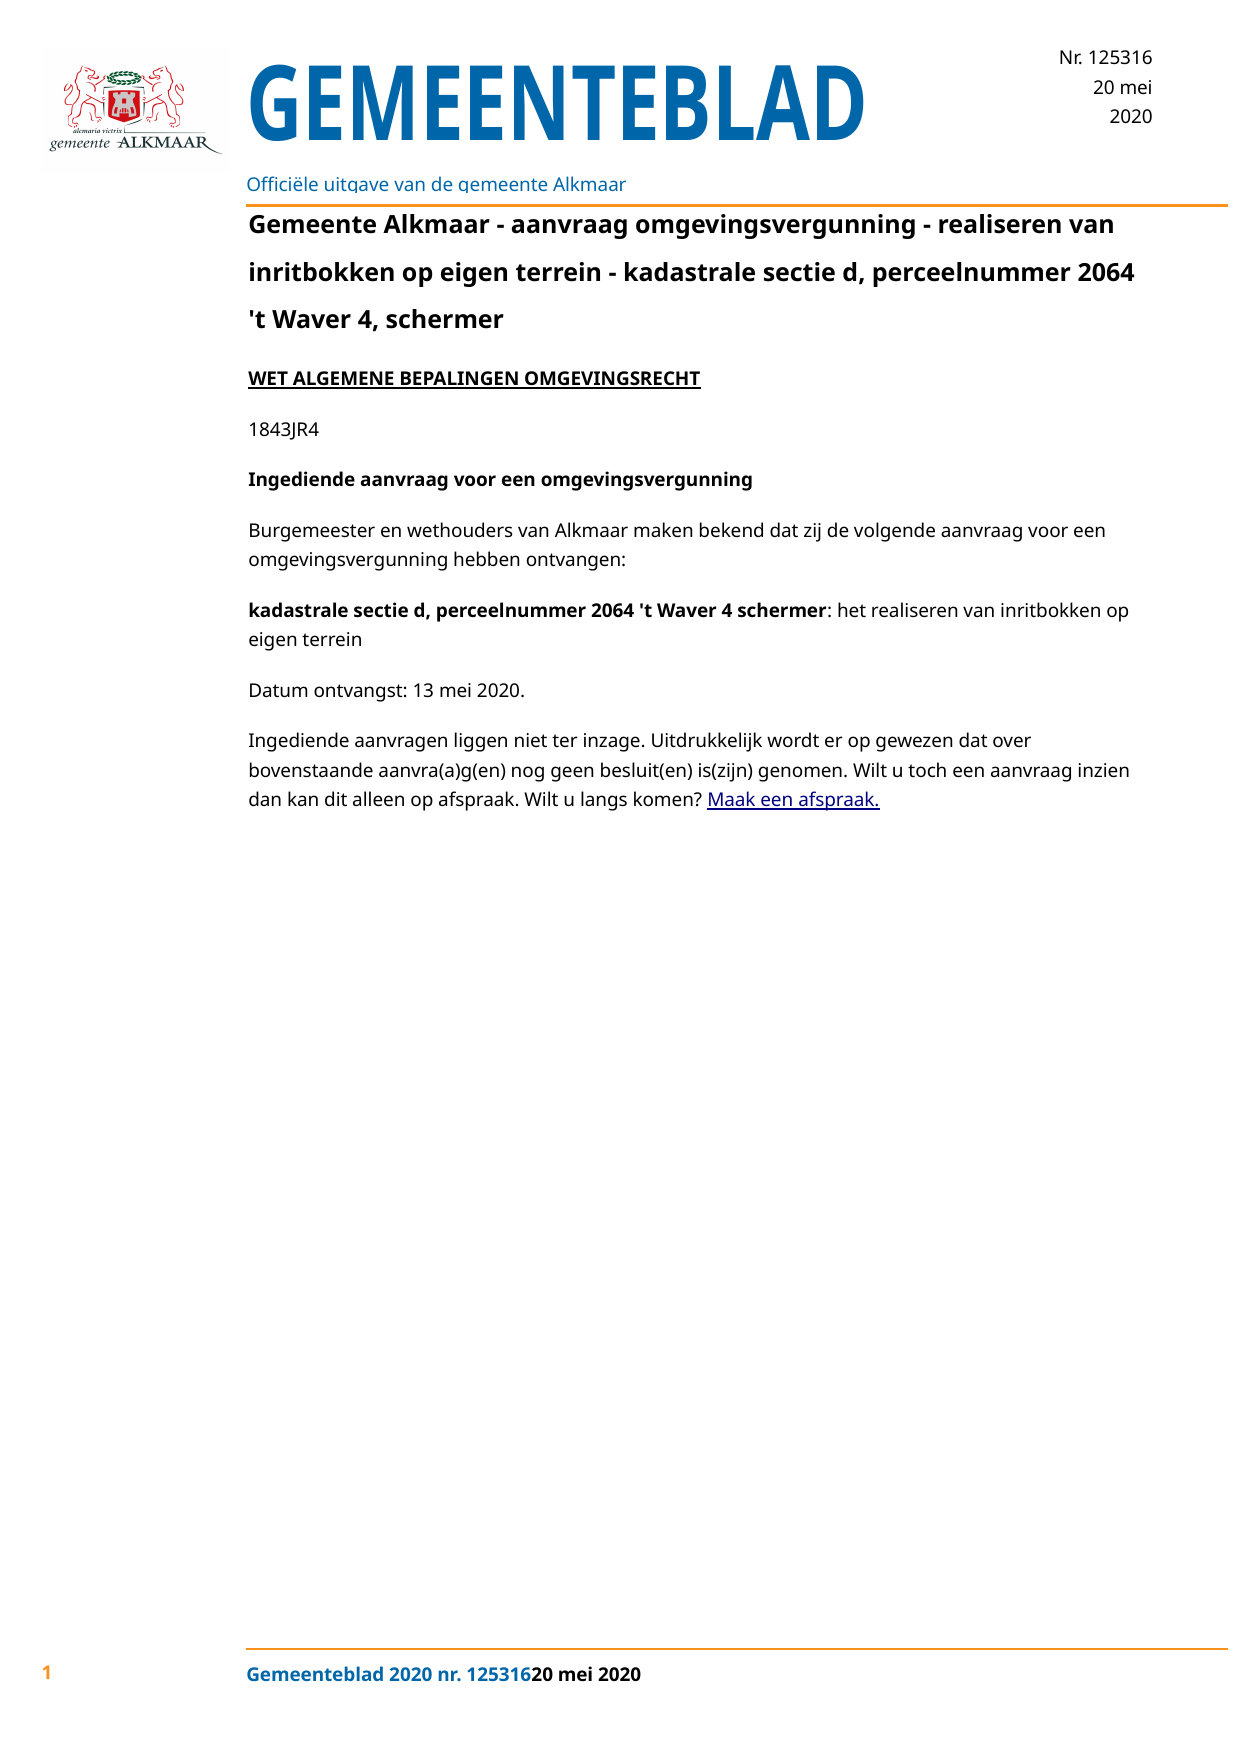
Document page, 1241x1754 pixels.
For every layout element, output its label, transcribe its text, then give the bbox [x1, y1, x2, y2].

text Burgemeester en wethouders van Alkmaar maken bekend dat zij de volgende aanvraag voor een omgevingsvergunning hebben ontvangen: [248, 517, 1152, 572]
text kadastrale sectie d, perceelnummer 2064 't Waver 4 schermer: het realiseren van inritbokken op eigen terrein [248, 597, 1152, 652]
text Datum ontvangst: 13 mei 2020. [248, 677, 1152, 702]
text Gemeente Alkmaar - aanvraag omgevingsvergunning - realiseren van inritbokken op eigen terrein - kadastrale sectie d, perceelnummer 2064 't Waver 4, schermer [248, 207, 1152, 336]
text 1843JR4 [248, 416, 1152, 442]
text WET ALGEMENE BEPALINGEN OMGEVINGSRECHT [248, 366, 1152, 391]
picture [41, 47, 231, 172]
text Ingediende aanvraag voor een omgevingsvergunning [248, 466, 1152, 492]
text Ingediende aanvragen liggen niet ter inzage. Uitdrukkelijk wordt er op gewezen dat over bovenstaande aanvra(a)g(en) nog geen besluit(en) is(zijn) genomen. Wilt u toch een aanvraag inzien dan kan dit alleen op afspraak. Wilt u langs komen? Maak een afspraak. [248, 727, 1152, 812]
